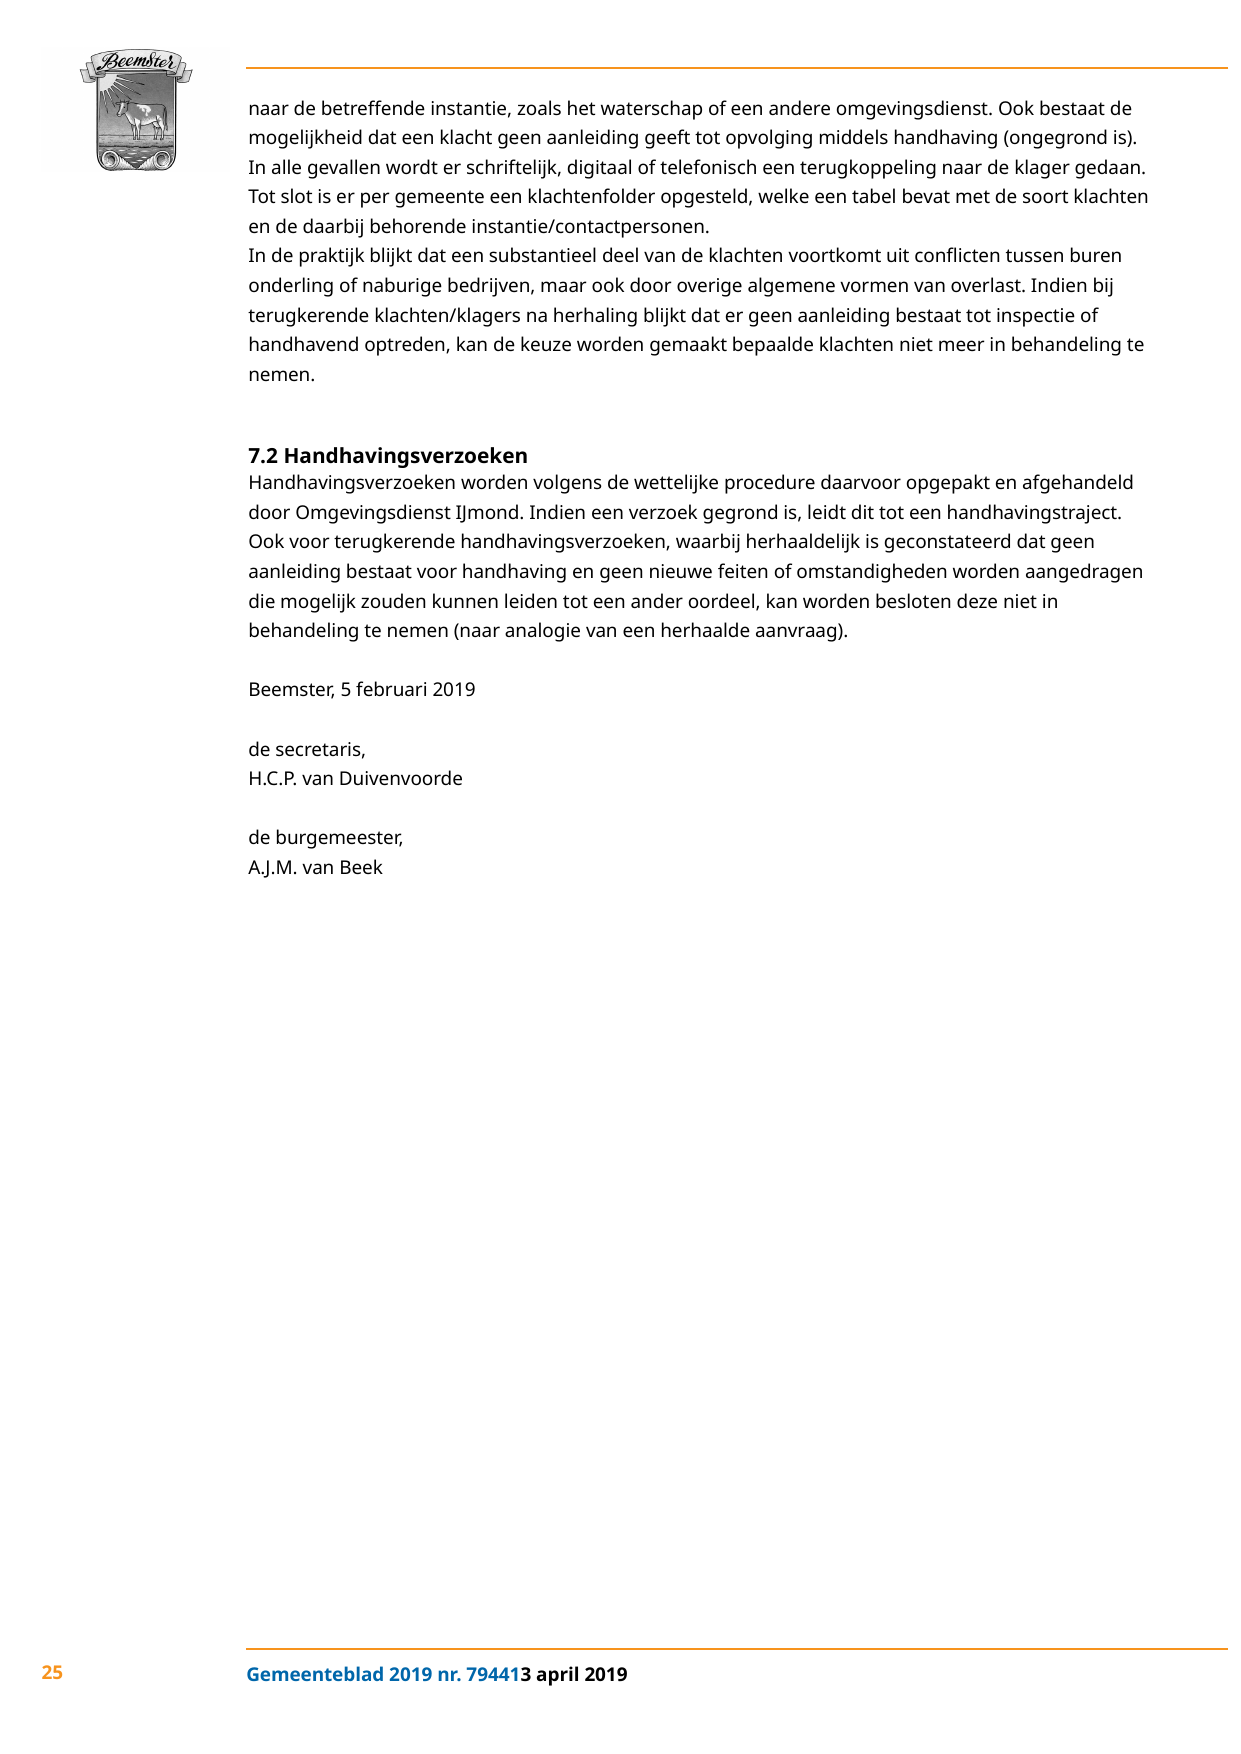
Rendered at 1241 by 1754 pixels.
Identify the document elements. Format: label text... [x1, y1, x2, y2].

text Beemster, 5 februari 2019 [248, 677, 1152, 702]
text de burgemeester, [248, 824, 1152, 850]
picture [41, 47, 231, 172]
text A.J.M. van Beek [248, 854, 1152, 880]
text 7.2 Handhavingsverzoeken [248, 441, 1152, 469]
text In de praktijk blijkt dat een substantieel deel van de klachten voortkomt uit conflicten tussen buren onderling of naburige bedrijven, maar ook door overige algemene vormen van overlast. Indien bij terugkerende klachten/klagers na herhaling blijkt dat er geen aanleiding bestaat tot inspectie of handhavend optreden, kan de keuze worden gemaakt bepaalde klachten niet meer in behandeling te nemen. [248, 243, 1152, 387]
text Tot slot is er per gemeente een klachtenfolder opgesteld, welke een tabel bevat met de soort klachten en de daarbij behorende instantie/contactpersonen. [248, 183, 1152, 239]
text naar de betreffende instantie, zoals het waterschap of een andere omgevingsdienst. Ook bestaat de mogelijkheid dat een klacht geen aanleiding geeft tot opvolging middels handhaving (ongegrond is). In alle gevallen wordt er schriftelijk, digitaal of telefonisch een terugkoppeling naar de klager gedaan. [248, 95, 1152, 180]
text de secretaris, [248, 736, 1152, 761]
text H.C.P. van Duivenvoorde [248, 765, 1152, 791]
text Handhavingsverzoeken worden volgens de wettelijke procedure daarvoor opgepakt en afgehandeld door Omgevingsdienst IJmond. Indien een verzoek gegrond is, leidt dit tot een handhavingstraject. Ook voor terugkerende handhavingsverzoeken, waarbij herhaaldelijk is geconstateerd dat geen aanleiding bestaat voor handhaving en geen nieuwe feiten of omstandigheden worden aangedragen die mogelijk zouden kunnen leiden tot een ander oordeel, kan worden besloten deze niet in behandeling te nemen (naar analogie van een herhaalde aanvraag). [248, 469, 1152, 643]
